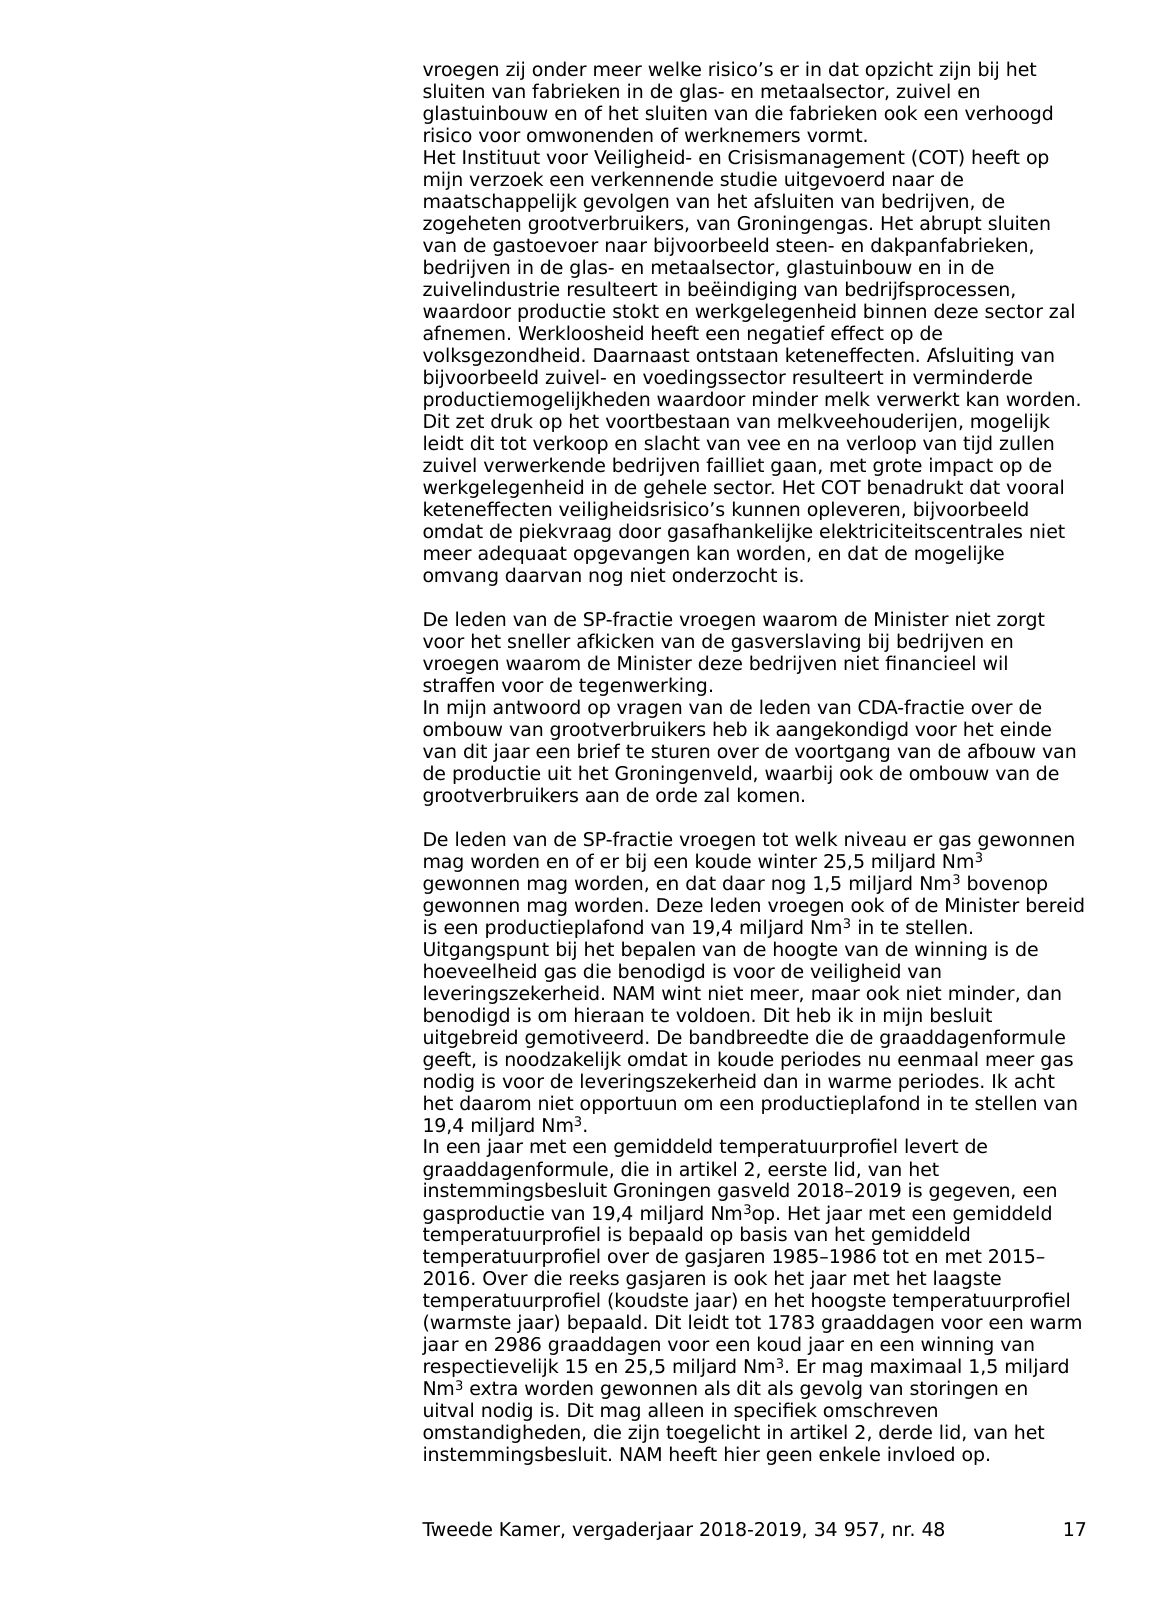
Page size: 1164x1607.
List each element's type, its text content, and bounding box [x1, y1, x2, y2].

text De leden van de SP-fractie vroegen tot welk niveau er gas gewonnen mag worden en of er bij een koude winter 25,5 miljard Nm3 gewonnen mag worden, en dat daar nog 1,5 miljard Nm3 bovenop gewonnen mag worden. Deze leden vroegen ook of de Minister bereid is een productieplafond van 19,4 miljard Nm3 in te stellen. [422, 829, 1087, 939]
text vroegen zij onder meer welke risico’s er in dat opzicht zijn bij het sluiten van fabrieken in de glas- en metaalsector, zuivel en glastuinbouw en of het sluiten van die fabrieken ook een verhoogd risico voor omwonenden of werknemers vormt. [422, 59, 1087, 147]
text Uitgangspunt bij het bepalen van de hoogte van de winning is de hoeveelheid gas die benodigd is voor de veiligheid van leveringszekerheid. NAM wint niet meer, maar ook niet minder, dan benodigd is om hieraan te voldoen. Dit heb ik in mijn besluit uitgebreid gemotiveerd. De bandbreedte die de graaddagenformule geeft, is noodzakelijk omdat in koude periodes nu eenmaal meer gas nodig is voor de leveringszekerheid dan in warme periodes. Ik acht het daarom niet opportuun om een productieplafond in te stellen van 19,4 miljard Nm3. [422, 939, 1087, 1136]
text De leden van de SP-fractie vroegen waarom de Minister niet zorgt voor het sneller afkicken van de gasverslaving bij bedrijven en vroegen waarom de Minister deze bedrijven niet financieel wil straffen voor de tegenwerking. [422, 609, 1087, 697]
text In een jaar met een gemiddeld temperatuurprofiel levert de graaddagenformule, die in artikel 2, eerste lid, van het instemmingsbesluit Groningen gasveld 2018–2019 is gegeven, een gasproductie van 19,4 miljard Nm3op. Het jaar met een gemiddeld temperatuurprofiel is bepaald op basis van het gemiddeld temperatuurprofiel over de gasjaren 1985–1986 tot en met 2015–2016. Over die reeks gasjaren is ook het jaar met het laagste temperatuurprofiel (koudste jaar) en het hoogste temperatuurprofiel (warmste jaar) bepaald. Dit leidt tot 1783 graaddagen voor een warm jaar en 2986 graaddagen voor een koud jaar en een winning van respectievelijk 15 en 25,5 miljard Nm3. Er mag maximaal 1,5 miljard Nm3 extra worden gewonnen als dit als gevolg van storingen en uitval nodig is. Dit mag alleen in specifiek omschreven omstandigheden, die zijn toegelicht in artikel 2, derde lid, van het instemmingsbesluit. NAM heeft hier geen enkele invloed op. [422, 1136, 1087, 1466]
text Het Instituut voor Veiligheid- en Crisismanagement (COT) heeft op mijn verzoek een verkennende studie uitgevoerd naar de maatschappelijk gevolgen van het afsluiten van bedrijven, de zogeheten grootverbruikers, van Groningengas. Het abrupt sluiten van de gastoevoer naar bijvoorbeeld steen- en dakpanfabrieken, bedrijven in de glas- en metaalsector, glastuinbouw en in de zuivelindustrie resulteert in beëindiging van bedrijfsprocessen, waardoor productie stokt en werkgelegenheid binnen deze sector zal afnemen. Werkloosheid heeft een negatief effect op de volksgezondheid. Daarnaast ontstaan keteneffecten. Afsluiting van bijvoorbeeld zuivel- en voedingssector resulteert in verminderde productiemogelijkheden waardoor minder melk verwerkt kan worden. Dit zet druk op het voortbestaan van melkveehouderijen, mogelijk leidt dit tot verkoop en slacht van vee en na verloop van tijd zullen zuivel verwerkende bedrijven failliet gaan, met grote impact op de werkgelegenheid in de gehele sector. Het COT benadrukt dat vooral keteneffecten veiligheidsrisico’s kunnen opleveren, bijvoorbeeld omdat de piekvraag door gasafhankelijke elektriciteitscentrales niet meer adequaat opgevangen kan worden, en dat de mogelijke omvang daarvan nog niet onderzocht is. [422, 147, 1087, 587]
text In mijn antwoord op vragen van de leden van CDA-fractie over de ombouw van grootverbruikers heb ik aangekondigd voor het einde van dit jaar een brief te sturen over de voortgang van de afbouw van de productie uit het Groningenveld, waarbij ook de ombouw van de grootverbruikers aan de orde zal komen. [422, 697, 1087, 807]
